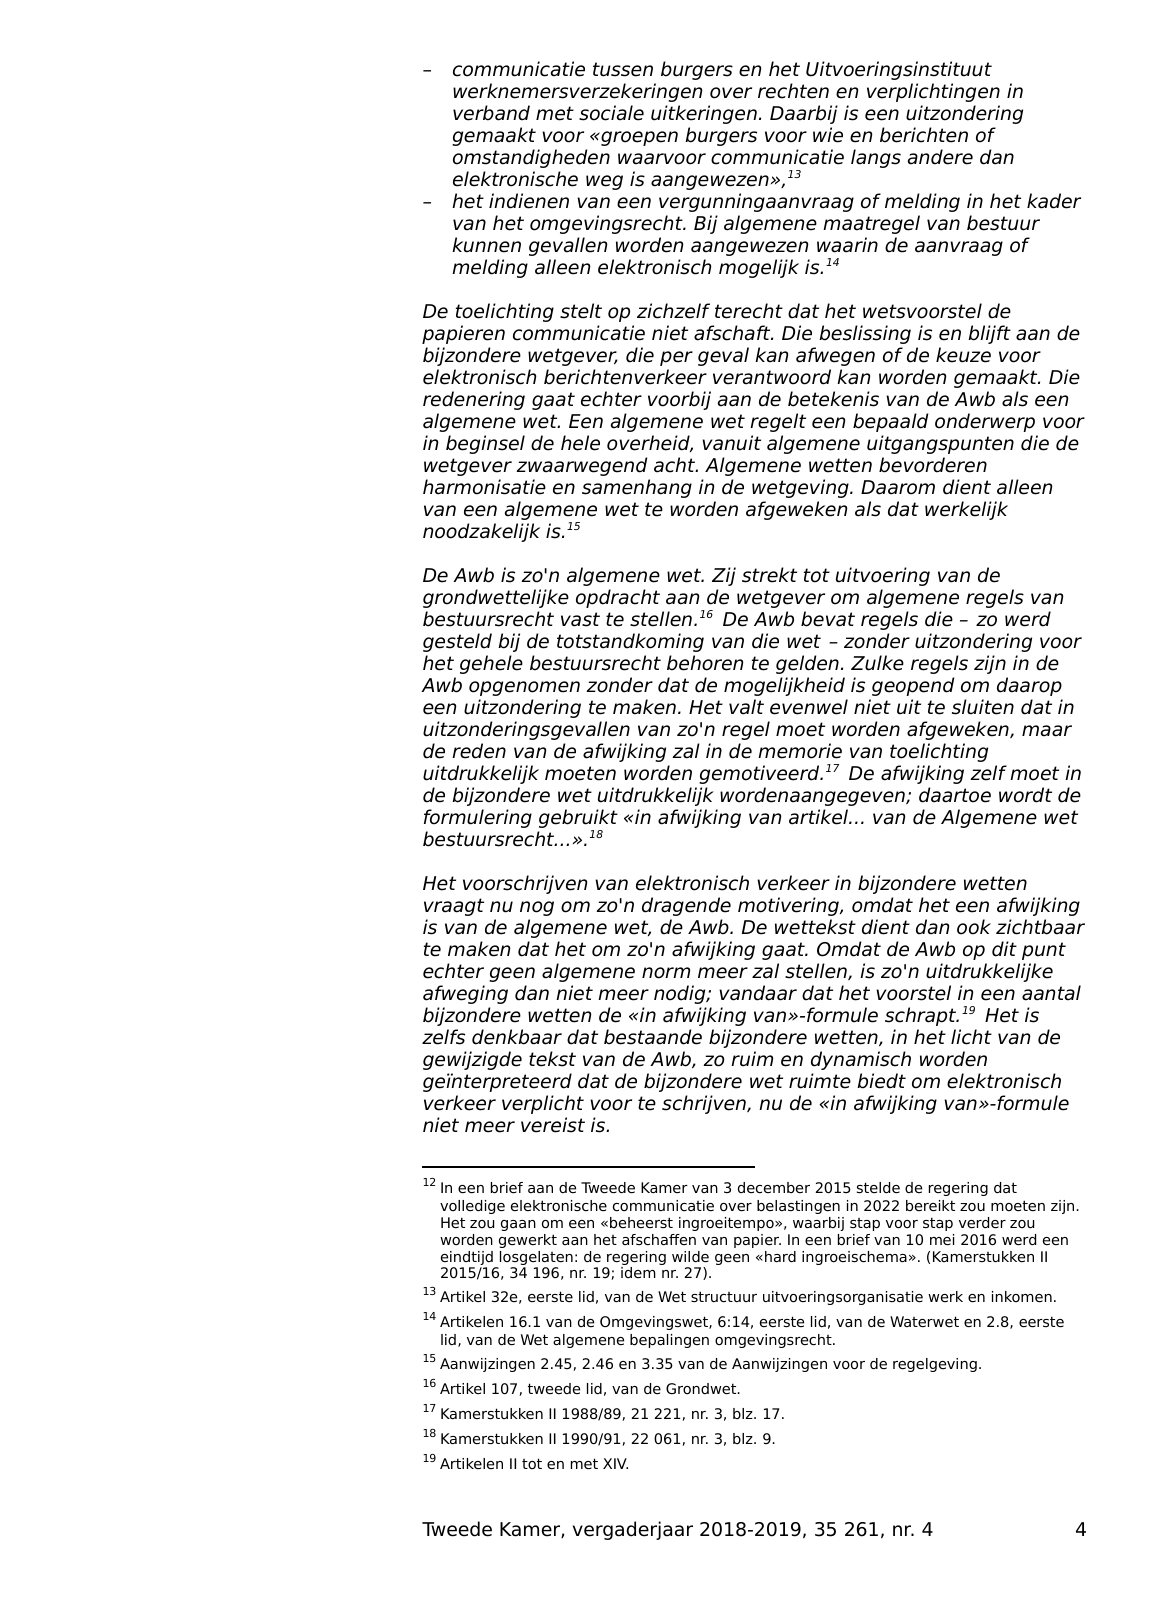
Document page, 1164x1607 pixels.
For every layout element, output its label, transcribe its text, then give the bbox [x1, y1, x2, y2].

text Artikel 32e, eerste lid, van de Wet structuur uitvoeringsorganisatie werk en inkomen. [422, 1285, 1087, 1307]
text Artikelen II tot en met XIV. [422, 1452, 1087, 1474]
text Artikel 107, tweede lid, van de Grondwet. [422, 1377, 1087, 1399]
text De Awb is zo'n algemene wet. Zij strekt tot uitvoering van de grondwettelijke opdracht aan de wetgever om algemene regels van bestuursrecht vast te stellen. De Awb bevat regels die – zo werd gesteld bij de totstandkoming van die wet – zonder uitzondering voor het gehele bestuursrecht behoren te gelden. Zulke regels zijn in de Awb opgenomen zonder dat de mogelijkheid is geopend om daarop een uitzondering te maken. Het valt evenwel niet uit te sluiten dat in uitzonderingsgevallen van zo'n regel moet worden afgeweken, maar de reden van de afwijking zal in de memorie van toelichting uitdrukkelijk moeten worden gemotiveerd. De afwijking zelf moet in de bijzondere wet uitdrukkelijk wordenaangegeven; daartoe wordt de formulering gebruikt «in afwijking van artikel... van de Algemene wet bestuursrecht...». [422, 565, 1087, 851]
text Het voorschrijven van elektronisch verkeer in bijzondere wetten vraagt nu nog om zo'n dragende motivering, omdat het een afwijking is van de algemene wet, de Awb. De wettekst dient dan ook zichtbaar te maken dat het om zo'n afwijking gaat. Omdat de Awb op dit punt echter geen algemene norm meer zal stellen, is zo'n uitdrukkelijke afweging dan niet meer nodig; vandaar dat het voorstel in een aantal bijzondere wetten de «in afwijking van»-formule schrapt. Het is zelfs denkbaar dat bestaande bijzondere wetten, in het licht van de gewijzigde tekst van de Awb, zo ruim en dynamisch worden geïnterpreteerd dat de bijzondere wet ruimte biedt om elektronisch verkeer verplicht voor te schrijven, nu de «in afwijking van»-formule niet meer vereist is. [422, 873, 1087, 1137]
text Aanwijzingen 2.45, 2.46 en 3.35 van de Aanwijzingen voor de regelgeving. [422, 1352, 1087, 1374]
text – communicatie tussen burgers en het Uitvoeringsinstituut werknemersverzekeringen over rechten en verplichtingen in verband met sociale uitkeringen. Daarbij is een uitzondering gemaakt voor «groepen burgers voor wie en berichten of omstandigheden waarvoor communicatie langs andere dan elektronische weg is aangewezen», [422, 59, 1087, 191]
text Kamerstukken II 1990/91, 22 061, nr. 3, blz. 9. [422, 1427, 1087, 1449]
text In een brief aan de Tweede Kamer van 3 december 2015 stelde de regering dat volledige elektronische communicatie over belastingen in 2022 bereikt zou moeten zijn. Het zou gaan om een «beheerst ingroeitempo», waarbij stap voor stap verder zou worden gewerkt aan het afschaffen van papier. In een brief van 10 mei 2016 werd een eindtijd losgelaten: de regering wilde geen «hard ingroeischema». (Kamerstukken II 2015/16, 34 196, nr. 19; idem nr. 27). [422, 1176, 1087, 1282]
text De toelichting stelt op zichzelf terecht dat het wetsvoorstel de papieren communicatie niet afschaft. Die beslissing is en blijft aan de bijzondere wetgever, die per geval kan afwegen of de keuze voor elektronisch berichtenverkeer verantwoord kan worden gemaakt. Die redenering gaat echter voorbij aan de betekenis van de Awb als een algemene wet. Een algemene wet regelt een bepaald onderwerp voor in beginsel de hele overheid, vanuit algemene uitgangspunten die de wetgever zwaarwegend acht. Algemene wetten bevorderen harmonisatie en samenhang in de wetgeving. Daarom dient alleen van een algemene wet te worden afgeweken als dat werkelijk noodzakelijk is. [422, 301, 1087, 543]
text – het indienen van een vergunningaanvraag of melding in het kader van het omgevingsrecht. Bij algemene maatregel van bestuur kunnen gevallen worden aangewezen waarin de aanvraag of melding alleen elektronisch mogelijk is. [422, 191, 1087, 279]
text Artikelen 16.1 van de Omgevingswet, 6:14, eerste lid, van de Waterwet en 2.8, eerste lid, van de Wet algemene bepalingen omgevingsrecht. [422, 1310, 1087, 1349]
text Kamerstukken II 1988/89, 21 221, nr. 3, blz. 17. [422, 1402, 1087, 1424]
